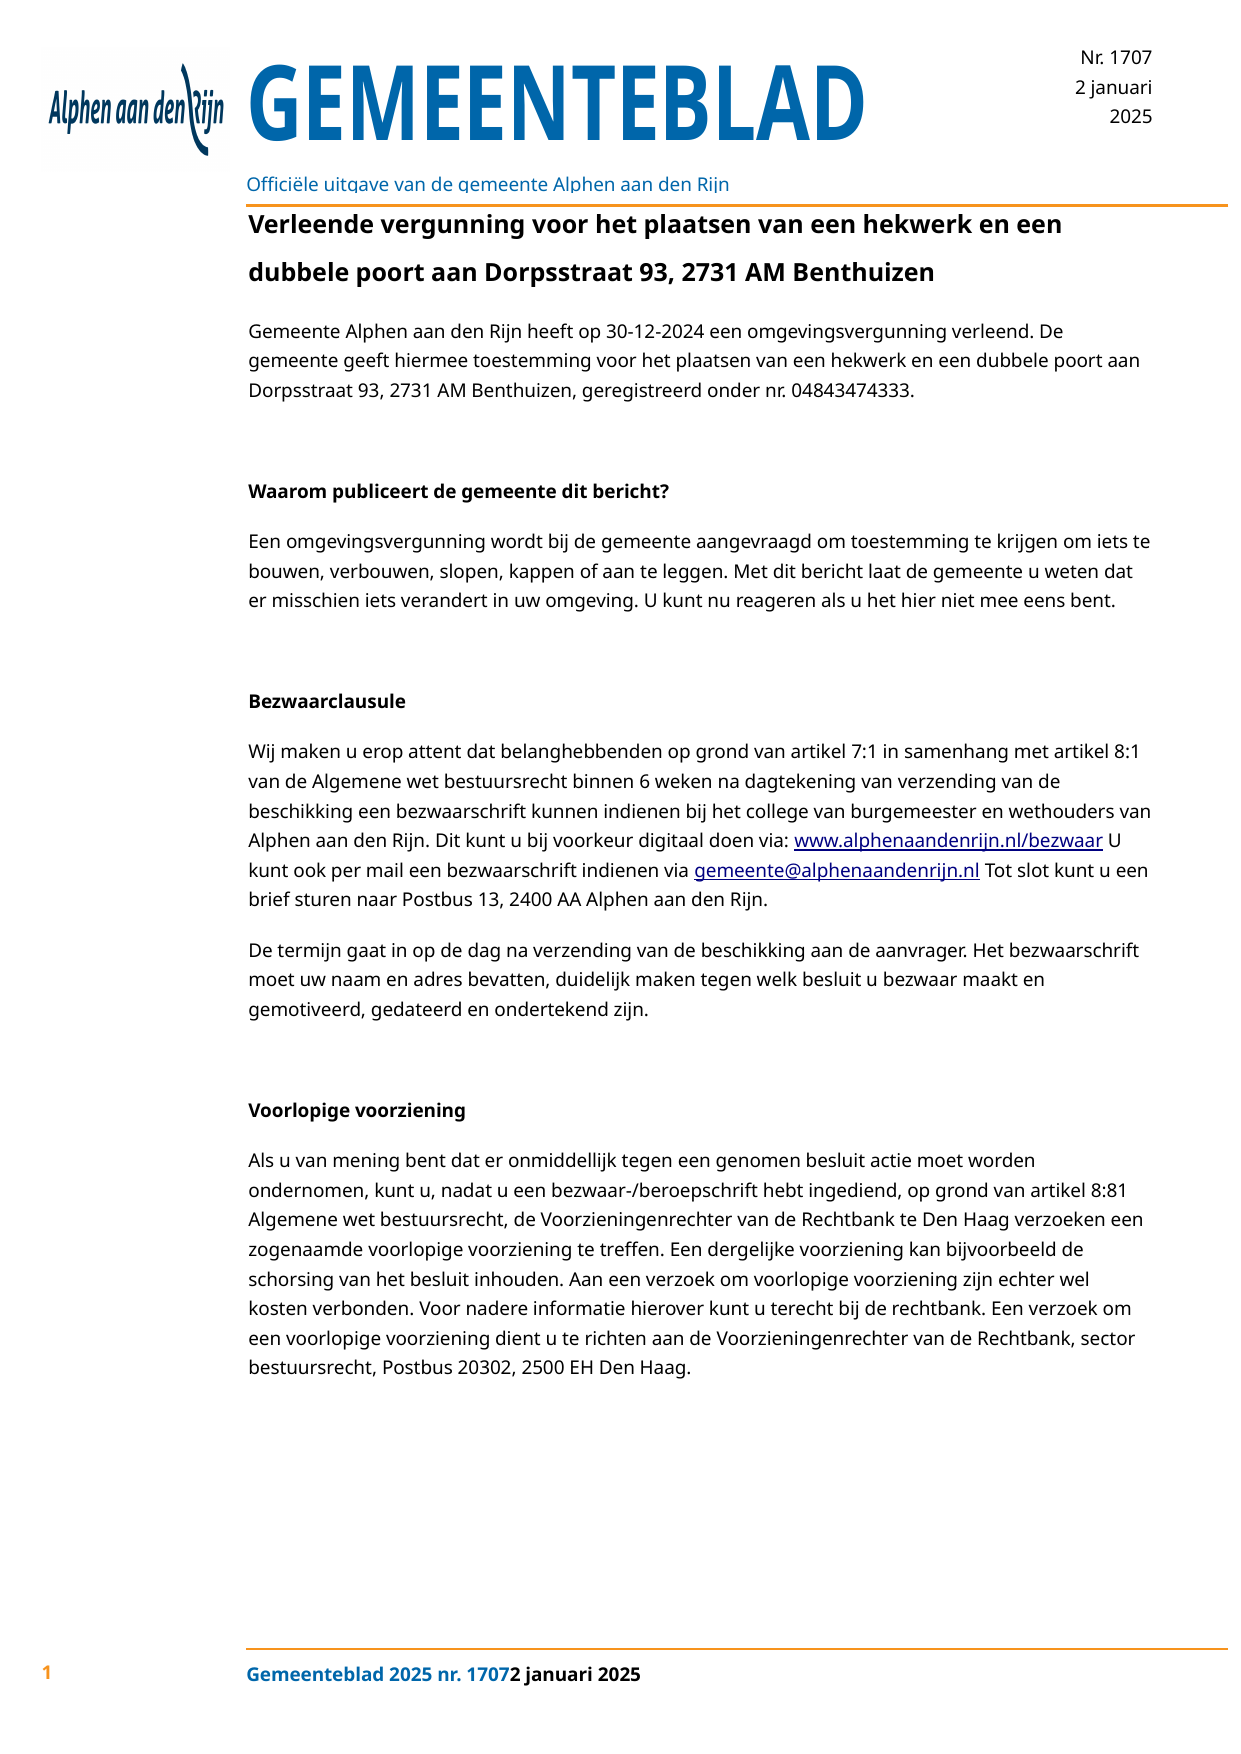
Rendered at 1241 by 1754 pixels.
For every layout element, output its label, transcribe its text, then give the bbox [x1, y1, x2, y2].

text Een omgevingsvergunning wordt bij de gemeente aangevraagd om toestemming te krijgen om iets te bouwen, verbouwen, slopen, kappen of aan te leggen. Met dit bericht laat de gemeente u weten dat er misschien iets verandert in uw omgeving. U kunt nu reageren als u het hier niet mee eens bent. [248, 528, 1152, 613]
text Waarom publiceert de gemeente dit bericht? [248, 478, 1152, 504]
text Als u van mening bent dat er onmiddellijk tegen een genomen besluit actie moet worden ondernomen, kunt u, nadat u een bezwaar-/beroepschrift hebt ingediend, op grond van artikel 8:81 Algemene wet bestuursrecht, de Voorzieningenrechter van de Rechtbank te Den Haag verzoeken een zogenaamde voorlopige voorziening te treffen. Een dergelijke voorziening kan bijvoorbeeld de schorsing van het besluit inhouden. Aan een verzoek om voorlopige voorziening zijn echter wel kosten verbonden. Voor nadere informatie hierover kunt u terecht bij de rechtbank. Een verzoek om een voorlopige voorziening dient u te richten aan de Voorzieningenrechter van de Rechtbank, sector bestuursrecht, Postbus 20302, 2500 EH Den Haag. [248, 1147, 1152, 1380]
text Verleende vergunning voor het plaatsen van een hekwerk en een dubbele poort aan Dorpsstraat 93, 2731 AM Benthuizen [248, 207, 1152, 288]
text Bezwaarclausule [248, 688, 1152, 714]
text Wij maken u erop attent dat belanghebbenden op grond van artikel 7:1 in samenhang met artikel 8:1 van de Algemene wet bestuursrecht binnen 6 weken na dagtekening van verzending van de beschikking een bezwaarschrift kunnen indienen bij het college van burgemeester en wethouders van Alphen aan den Rijn. Dit kunt u bij voorkeur digitaal doen via: www.alphenaandenrijn.nl/bezwaar U kunt ook per mail een bezwaarschrift indienen via gemeente@alphenaandenrijn.nl Tot slot kunt u een brief sturen naar Postbus 13, 2400 AA Alphen aan den Rijn. [248, 739, 1152, 912]
text Gemeente Alphen aan den Rijn heeft op 30-12-2024 een omgevingsvergunning verleend. De gemeente geeft hiermee toestemming voor het plaatsen van een hekwerk en een dubbele poort aan Dorpsstraat 93, 2731 AM Benthuizen, geregistreerd onder nr. 04843474333. [248, 318, 1152, 403]
picture [41, 47, 231, 172]
text De termijn gaat in op de dag na verzending van de beschikking aan de aanvrager. Het bezwaarschrift moet uw naam en adres bevatten, duidelijk maken tegen welk besluit u bezwaar maakt en gemotiveerd, gedateerd en ondertekend zijn. [248, 937, 1152, 1022]
text Voorlopige voorziening [248, 1097, 1152, 1123]
